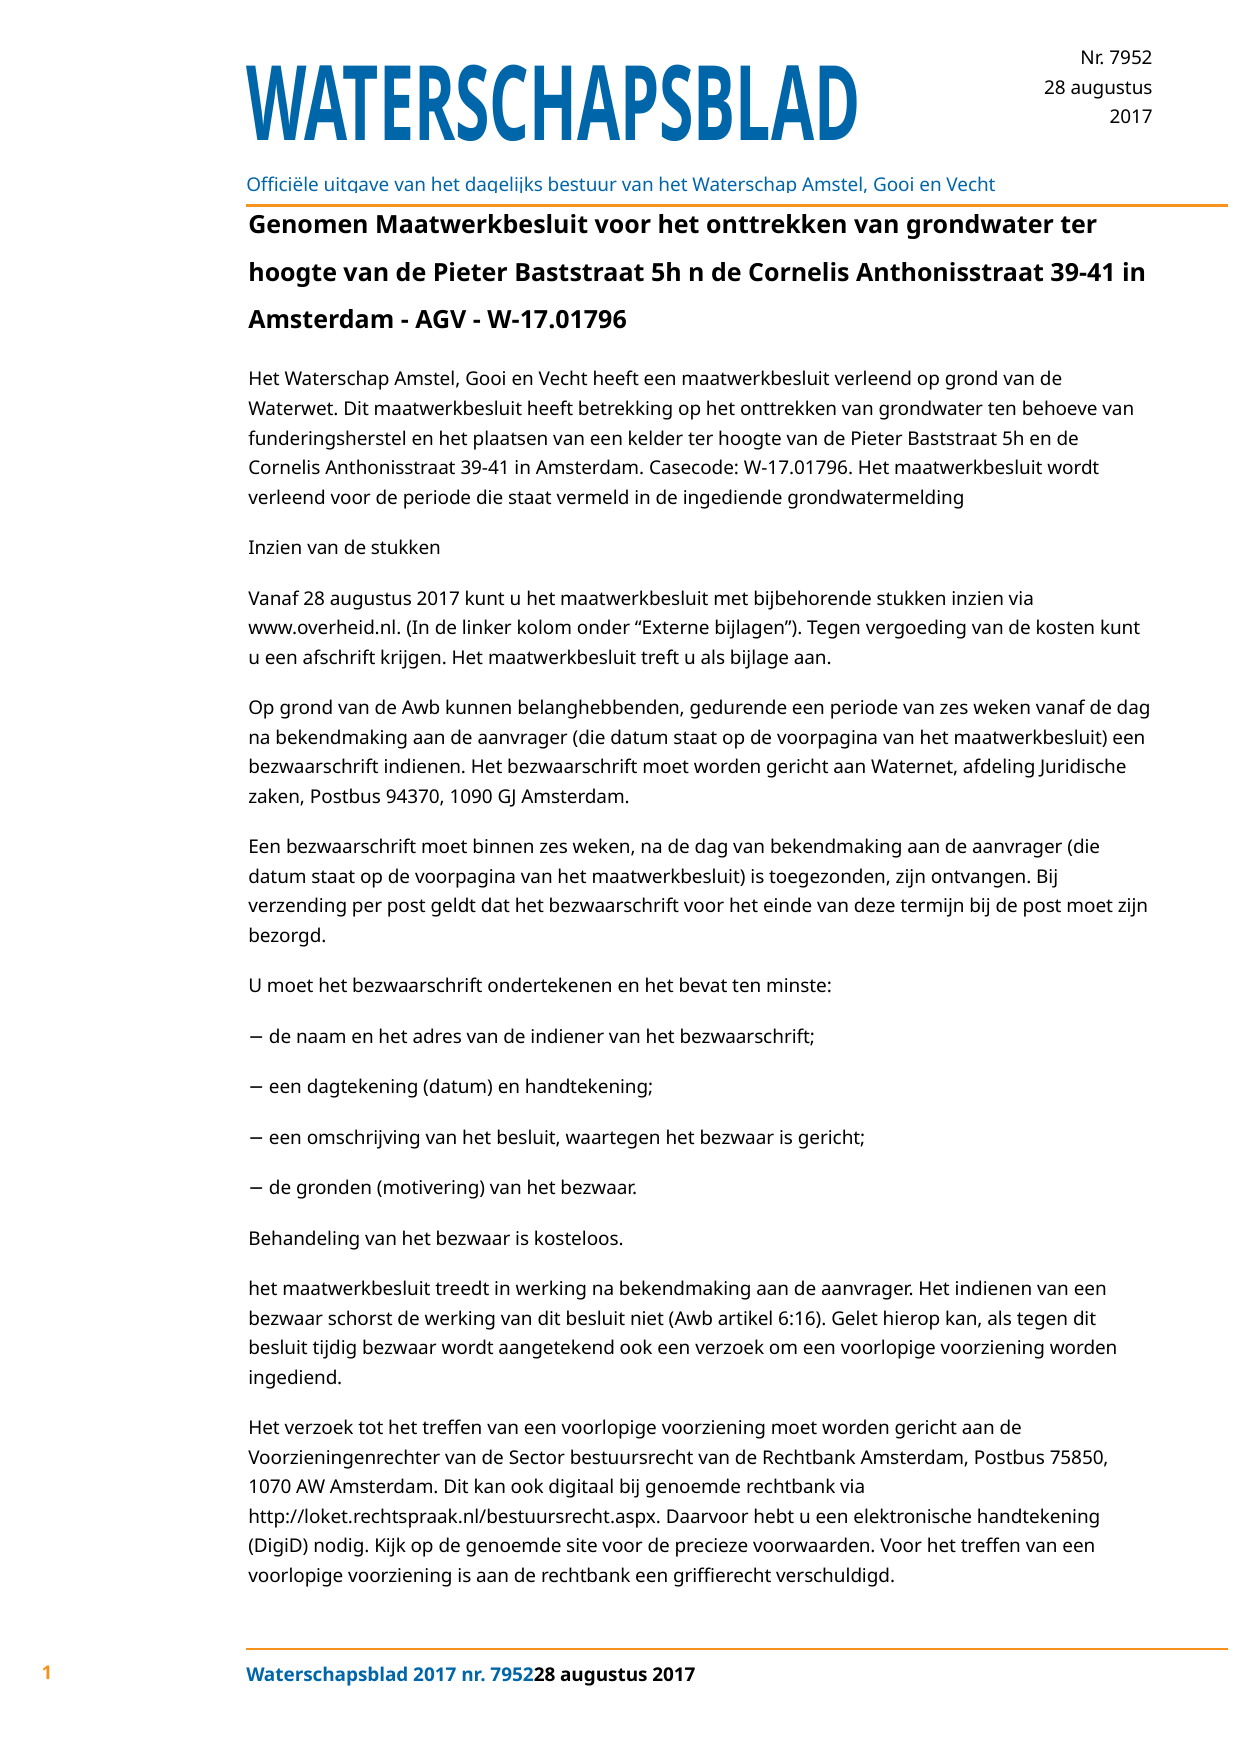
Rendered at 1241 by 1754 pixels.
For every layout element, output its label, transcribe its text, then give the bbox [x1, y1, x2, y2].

text − een dagtekening (datum) en handtekening; [248, 1073, 1152, 1099]
text Behandeling van het bezwaar is kosteloos. [248, 1225, 1152, 1250]
text Op grond van de Awb kunnen belanghebbenden, gedurende een periode van zes weken vanaf de dag na bekendmaking aan de aanvrager (die datum staat op de voorpagina van het maatwerkbesluit) een bezwaarschrift indienen. Het bezwaarschrift moet worden gericht aan Waternet, afdeling Juridische zaken, Postbus 94370, 1090 GJ Amsterdam. [248, 694, 1152, 809]
picture [41, 47, 231, 172]
text Genomen Maatwerkbesluit voor het onttrekken van grondwater ter hoogte van de Pieter Baststraat 5h n de Cornelis Anthonisstraat 39-41 in Amsterdam - AGV - W-17.01796 [248, 207, 1152, 336]
text − een omschrijving van het besluit, waartegen het bezwaar is gericht; [248, 1124, 1152, 1149]
text − de gronden (motivering) van het bezwaar. [248, 1174, 1152, 1200]
text Een bezwaarschrift moet binnen zes weken, na de dag van bekendmaking aan de aanvrager (die datum staat op de voorpagina van het maatwerkbesluit) is toegezonden, zijn ontvangen. Bij verzending per post geldt dat het bezwaarschrift voor het einde van deze termijn bij de post moet zijn bezorgd. [248, 833, 1152, 948]
text U moet het bezwaarschrift ondertekenen en het bevat ten minste: [248, 973, 1152, 998]
text het maatwerkbesluit treedt in werking na bekendmaking aan de aanvrager. Het indienen van een bezwaar schorst de werking van dit besluit niet (Awb artikel 6:16). Gelet hierop kan, als tegen dit besluit tijdig bezwaar wordt aangetekend ook een verzoek om een voorlopige voorziening worden ingediend. [248, 1275, 1152, 1389]
text Het Waterschap Amstel, Gooi en Vecht heeft een maatwerkbesluit verleend op grond van de Waterwet. Dit maatwerkbesluit heeft betrekking op het onttrekken van grondwater ten behoeve van funderingsherstel en het plaatsen van een kelder ter hoogte van de Pieter Baststraat 5h en de Cornelis Anthonisstraat 39-41 in Amsterdam. Casecode: W-17.01796. Het maatwerkbesluit wordt verleend voor de periode die staat vermeld in de ingediende grondwatermelding [248, 366, 1152, 509]
text Vanaf 28 augustus 2017 kunt u het maatwerkbesluit met bijbehorende stukken inzien via www.overheid.nl. (In de linker kolom onder “Externe bijlagen”). Tegen vergoeding van de kosten kunt u een afschrift krijgen. Het maatwerkbesluit treft u als bijlage aan. [248, 585, 1152, 669]
text Het verzoek tot het treffen van een voorlopige voorziening moet worden gericht aan de Voorzieningenrechter van de Sector bestuursrecht van de Rechtbank Amsterdam, Postbus 75850, 1070 AW Amsterdam. Dit kan ook digitaal bij genoemde rechtbank via http://loket.rechtspraak.nl/bestuursrecht.aspx. Daarvoor hebt u een elektronische handtekening (DigiD) nodig. Kijk op de genoemde site voor de precieze voorwaarden. Voor het treffen van een voorlopige voorziening is aan de rechtbank een griffierecht verschuldigd. [248, 1414, 1152, 1588]
text Inzien van de stukken [248, 534, 1152, 560]
text − de naam en het adres van de indiener van het bezwaarschrift; [248, 1023, 1152, 1049]
